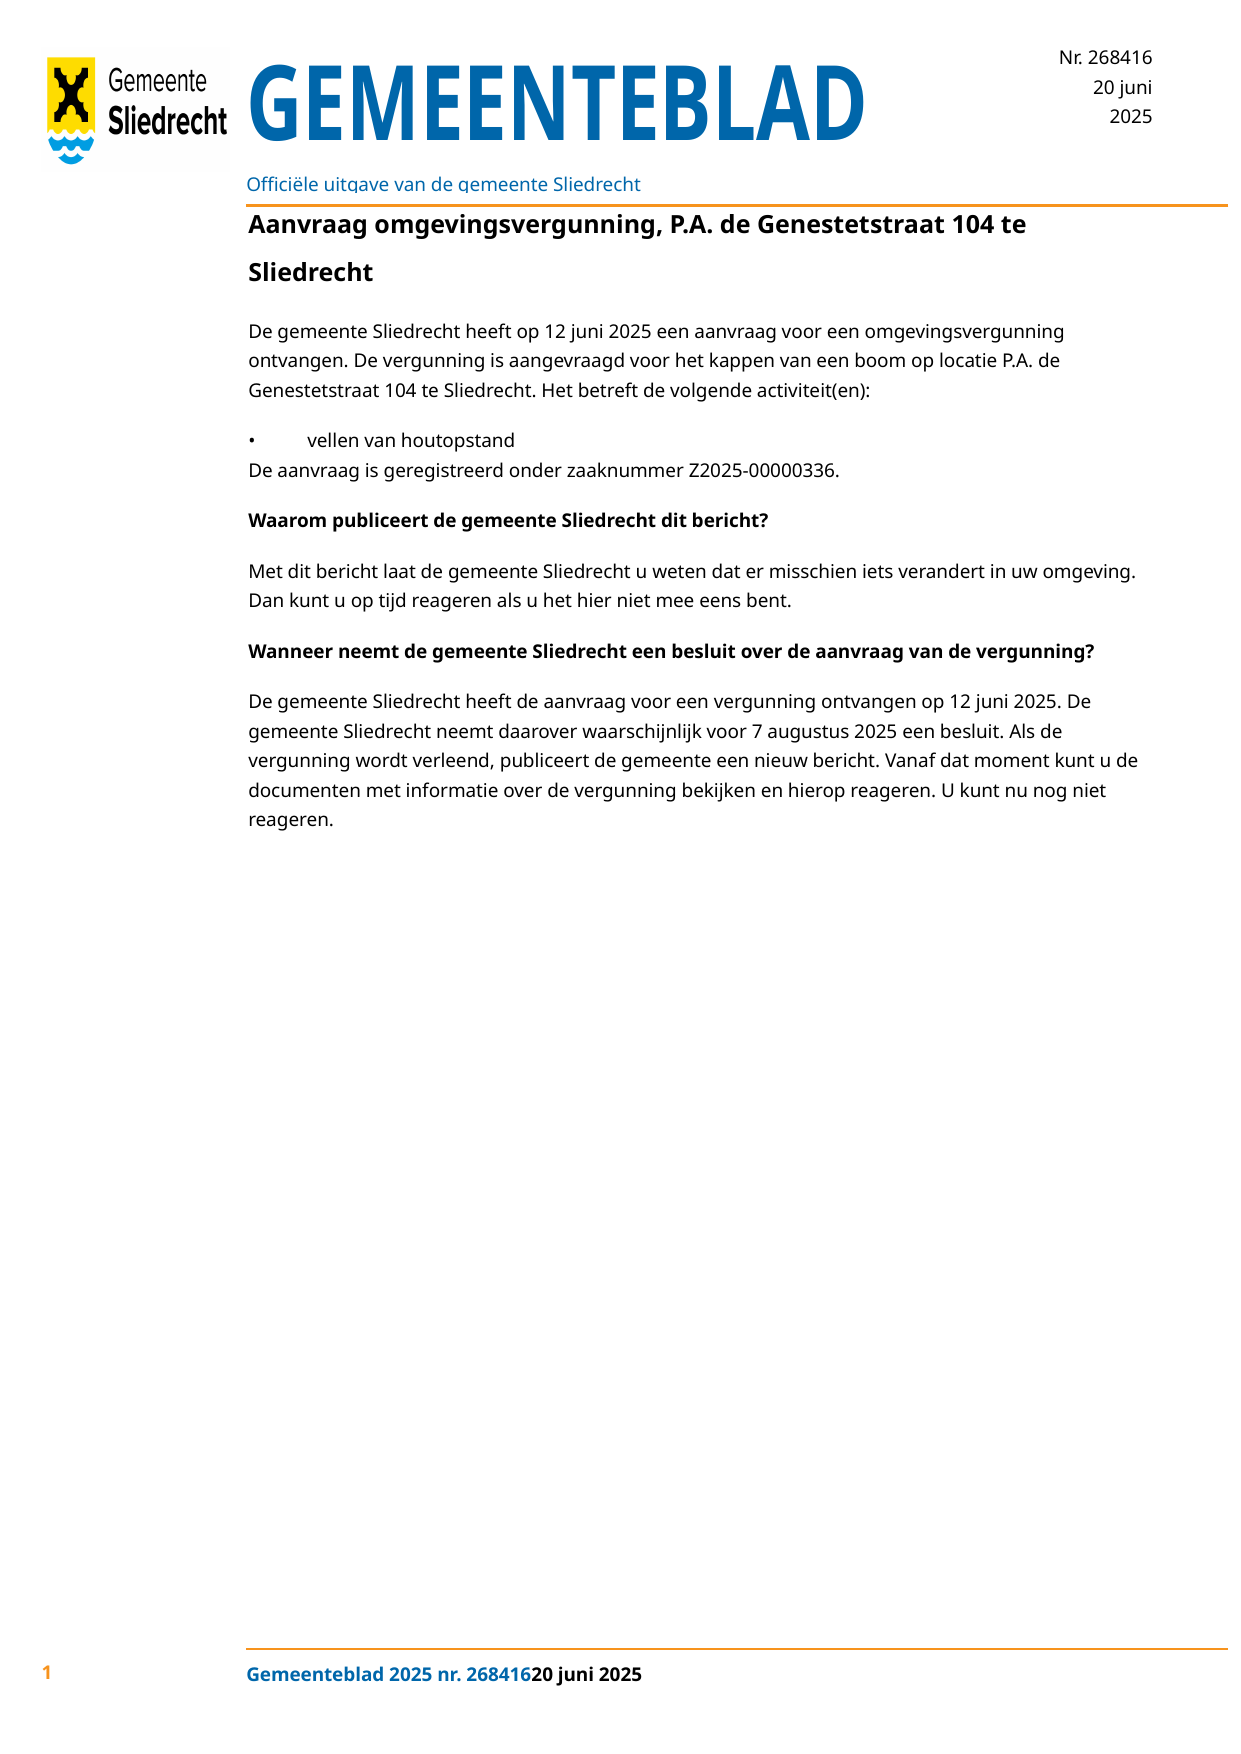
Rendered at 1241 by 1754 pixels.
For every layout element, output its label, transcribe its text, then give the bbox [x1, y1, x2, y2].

text Wanneer neemt de gemeente Sliedrecht een besluit over de aanvraag van de vergunning? [248, 638, 1152, 664]
text Met dit bericht laat de gemeente Sliedrecht u weten dat er misschien iets verandert in uw omgeving. Dan kunt u op tijd reageren als u het hier niet mee eens bent. [248, 558, 1152, 613]
text De gemeente Sliedrecht heeft op 12 juni 2025 een aanvraag voor een omgevingsvergunning ontvangen. De vergunning is aangevraagd voor het kappen van een boom op locatie P.A. de Genestetstraat 104 te Sliedrecht. Het betreft de volgende activiteit(en): [248, 318, 1152, 403]
picture [41, 47, 231, 172]
text De aanvraag is geregistreerd onder zaaknummer Z2025-00000336. [248, 457, 1152, 483]
text De gemeente Sliedrecht heeft de aanvraag voor een vergunning ontvangen op 12 juni 2025. De gemeente Sliedrecht neemt daarover waarschijnlijk voor 7 augustus 2025 een besluit. Als de vergunning wordt verleend, publiceert de gemeente een nieuw bericht. Vanaf dat moment kunt u de documenten met informatie over de vergunning bekijken en hierop reageren. U kunt nu nog niet reageren. [248, 688, 1152, 832]
text Aanvraag omgevingsvergunning, P.A. de Genestetstraat 104 te Sliedrecht [248, 207, 1152, 288]
list vellen van houtopstand [248, 427, 1152, 453]
text Waarom publiceert de gemeente Sliedrecht dit bericht? [248, 507, 1152, 533]
